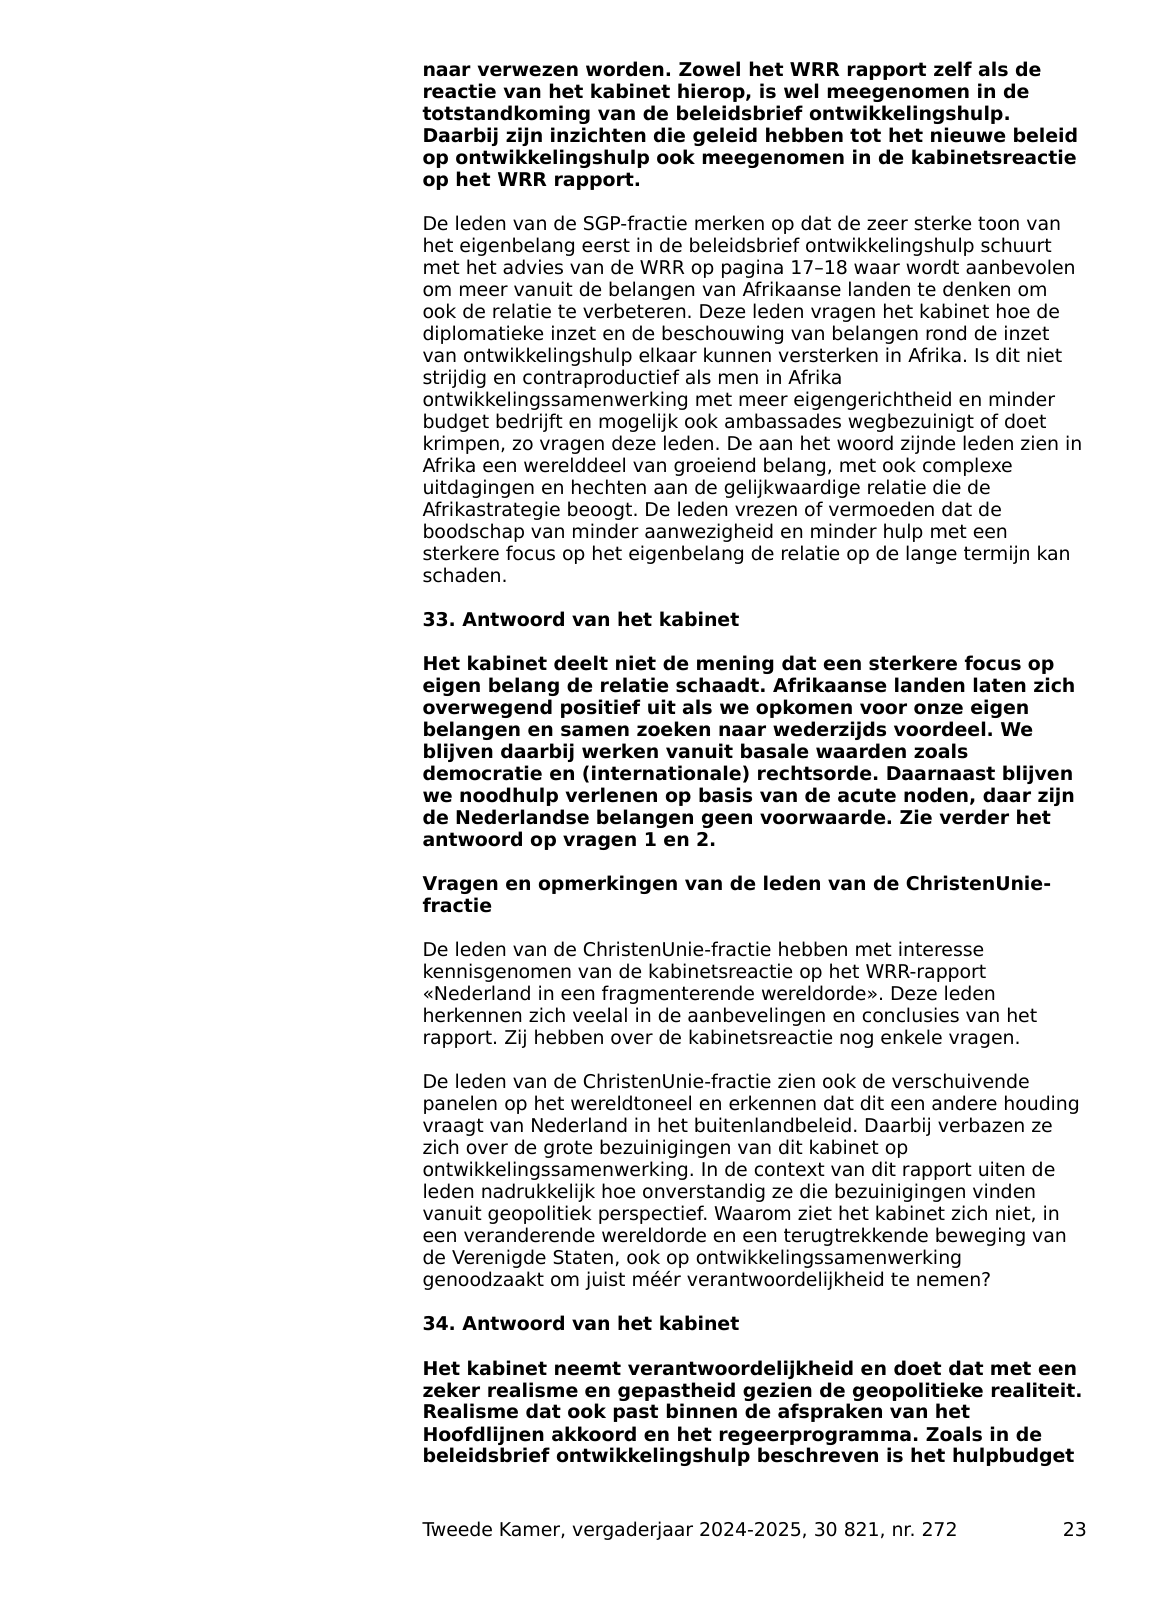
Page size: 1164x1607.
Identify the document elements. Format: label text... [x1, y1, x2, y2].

text De leden van de ChristenUnie-fractie hebben met interesse kennisgenomen van de kabinetsreactie op het WRR-rapport «Nederland in een fragmenterende wereldorde». Deze leden herkennen zich veelal in de aanbevelingen en conclusies van het rapport. Zij hebben over de kabinetsreactie nog enkele vragen. [422, 939, 1087, 1049]
subtitle Vragen en opmerkingen van de leden van de ChristenUnie-fractie [422, 873, 1087, 917]
text Het kabinet neemt verantwoordelijkheid en doet dat met een zeker realisme en gepastheid gezien de geopolitieke realiteit. Realisme dat ook past binnen de afspraken van het Hoofdlijnen akkoord en het regeerprogramma. Zoals in de beleidsbrief ontwikkelingshulp beschreven is het hulpbudget [422, 1357, 1087, 1467]
text Het kabinet deelt niet de mening dat een sterkere focus op eigen belang de relatie schaadt. Afrikaanse landen laten zich overwegend positief uit als we opkomen voor onze eigen belangen en samen zoeken naar wederzijds voordeel. We blijven daarbij werken vanuit basale waarden zoals democratie en (internationale) rechtsorde. Daarnaast blijven we noodhulp verlenen op basis van de acute noden, daar zijn de Nederlandse belangen geen voorwaarde. Zie verder het antwoord op vragen 1 en 2. [422, 653, 1087, 851]
text naar verwezen worden. Zowel het WRR rapport zelf als de reactie van het kabinet hierop, is wel meegenomen in de totstandkoming van de beleidsbrief ontwikkelingshulp. Daarbij zijn inzichten die geleid hebben tot het nieuwe beleid op ontwikkelingshulp ook meegenomen in de kabinetsreactie op het WRR rapport. [422, 59, 1087, 191]
text De leden van de SGP-fractie merken op dat de zeer sterke toon van het eigenbelang eerst in de beleidsbrief ontwikkelingshulp schuurt met het advies van de WRR op pagina 17–18 waar wordt aanbevolen om meer vanuit de belangen van Afrikaanse landen te denken om ook de relatie te verbeteren. Deze leden vragen het kabinet hoe de diplomatieke inzet en de beschouwing van belangen rond de inzet van ontwikkelingshulp elkaar kunnen versterken in Afrika. Is dit niet strijdig en contraproductief als men in Afrika ontwikkelingssamenwerking met meer eigengerichtheid en minder budget bedrijft en mogelijk ook ambassades wegbezuinigt of doet krimpen, zo vragen deze leden. De aan het woord zijnde leden zien in Afrika een werelddeel van groeiend belang, met ook complexe uitdagingen en hechten aan de gelijkwaardige relatie die de Afrikastrategie beoogt. De leden vrezen of vermoeden dat de boodschap van minder aanwezigheid en minder hulp met een sterkere focus op het eigenbelang de relatie op de lange termijn kan schaden. [422, 213, 1087, 587]
text De leden van de ChristenUnie-fractie zien ook de verschuivende panelen op het wereldtoneel en erkennen dat dit een andere houding vraagt van Nederland in het buitenlandbeleid. Daarbij verbazen ze zich over de grote bezuinigingen van dit kabinet op ontwikkelingssamenwerking. In de context van dit rapport uiten de leden nadrukkelijk hoe onverstandig ze die bezuinigingen vinden vanuit geopolitiek perspectief. Waarom ziet het kabinet zich niet, in een veranderende wereldorde en een terugtrekkende beweging van de Verenigde Staten, ook op ontwikkelingssamenwerking genoodzaakt om juist méér verantwoordelijkheid te nemen? [422, 1071, 1087, 1291]
text 33. Antwoord van het kabinet [422, 609, 1087, 631]
text 34. Antwoord van het kabinet [422, 1313, 1087, 1335]
